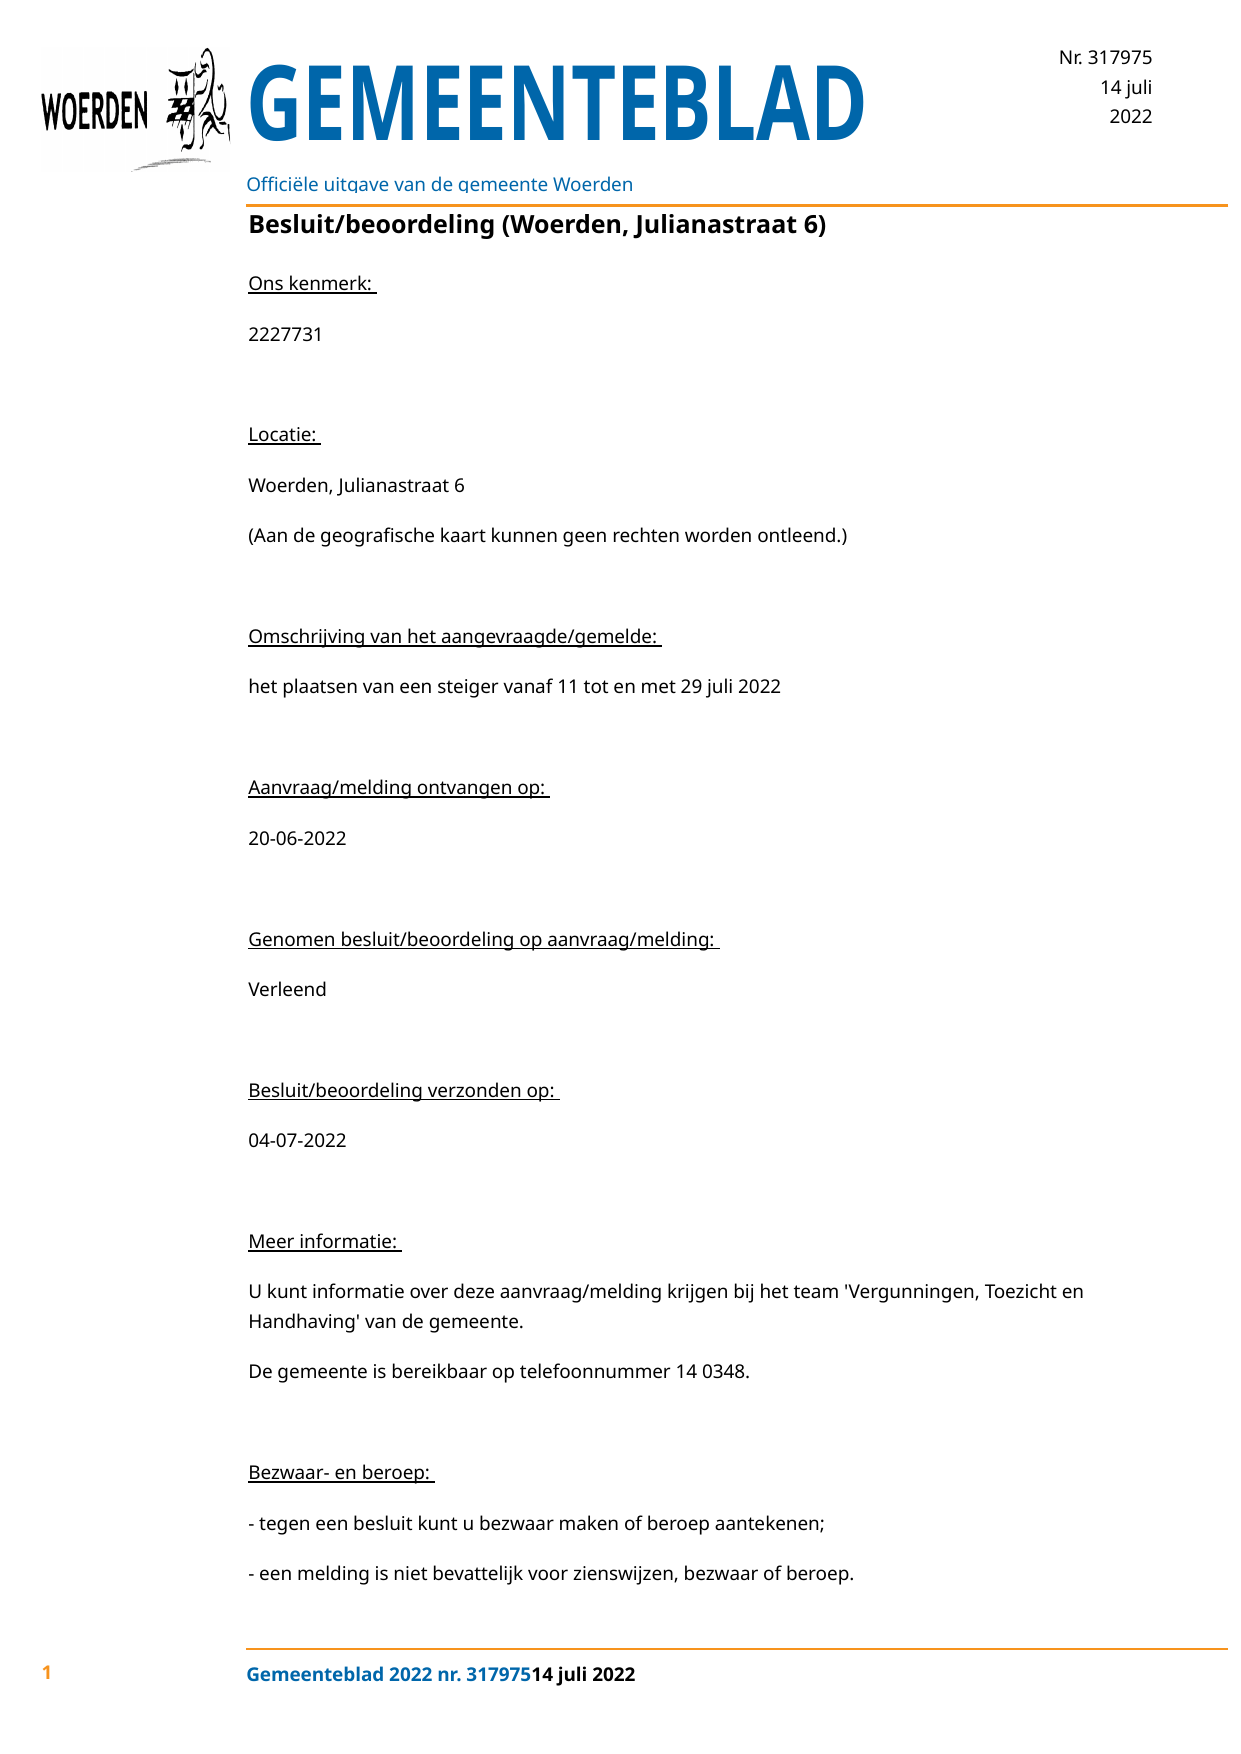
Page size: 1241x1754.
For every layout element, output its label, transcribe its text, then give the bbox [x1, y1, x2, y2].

text 20-06-2022 [248, 825, 1152, 851]
text U kunt informatie over deze aanvraag/melding krijgen bij het team 'Vergunningen, Toezicht en Handhaving' van de gemeente. [248, 1279, 1152, 1334]
picture [41, 47, 231, 172]
text - tegen een besluit kunt u bezwaar maken of beroep aantekenen; [248, 1510, 1152, 1536]
text het plaatsen van een steiger vanaf 11 tot en met 29 juli 2022 [248, 674, 1152, 699]
text Aanvraag/melding ontvangen op: [248, 774, 1152, 800]
text Locatie: [248, 422, 1152, 447]
text Woerden, Julianastraat 6 [248, 472, 1152, 498]
text - een melding is niet bevattelijk voor zienswijzen, bezwaar of beroep. [248, 1560, 1152, 1586]
text Besluit/beoordeling verzonden op: [248, 1077, 1152, 1103]
text Bezwaar- en beroep: [248, 1459, 1152, 1485]
text Meer informatie: [248, 1228, 1152, 1254]
text Omschrijving van het aangevraagde/gemelde: [248, 623, 1152, 649]
text 2227731 [248, 321, 1152, 346]
text Genomen besluit/beoordeling op aanvraag/melding: [248, 926, 1152, 951]
text Ons kenmerk: [248, 270, 1152, 296]
text (Aan de geografische kaart kunnen geen rechten worden ontleend.) [248, 522, 1152, 548]
text Verleend [248, 976, 1152, 1002]
text De gemeente is bereikbaar op telefoonnummer 14 0348. [248, 1359, 1152, 1384]
text Besluit/beoordeling (Woerden, Julianastraat 6) [248, 207, 1152, 241]
text 04-07-2022 [248, 1127, 1152, 1153]
